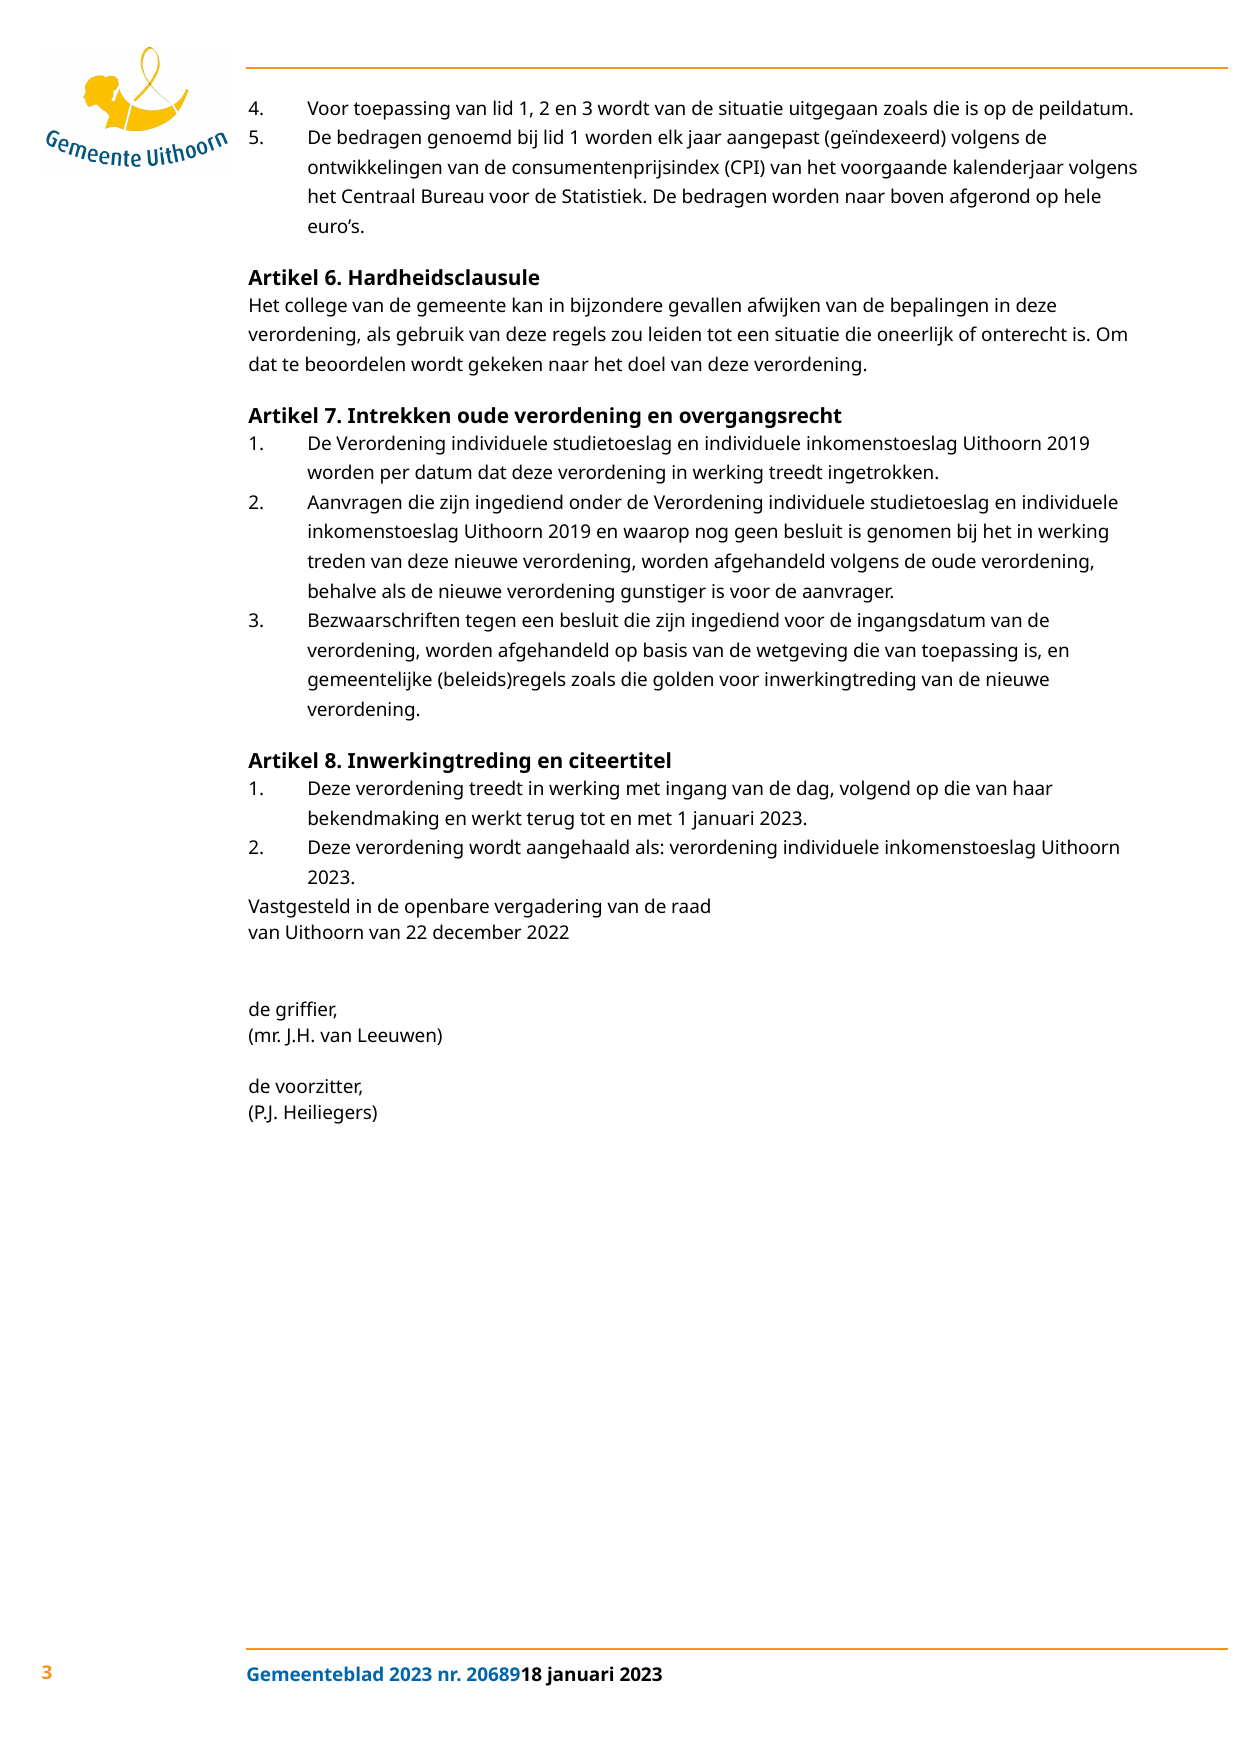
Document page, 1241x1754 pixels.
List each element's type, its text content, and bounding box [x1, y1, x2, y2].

list Deze verordening treedt in werking met ingang van de dag, volgend op die van haar bekendmaking en werkt terug tot en met 1 januari 2023. [248, 775, 1152, 830]
text (P.J. Heiliegers) [248, 1099, 1152, 1125]
list Deze verordening wordt aangehaald als: verordening individuele inkomenstoeslag Uithoorn 2023. [248, 834, 1152, 889]
text de voorzitter, [248, 1073, 1152, 1099]
list De Verordening individuele studietoeslag en individuele inkomenstoeslag Uithoorn 2019 worden per datum dat deze verordening in werking treedt ingetrokken. [248, 430, 1152, 485]
text (mr. J.H. van Leeuwen) [248, 1022, 1152, 1048]
text Het college van de gemeente kan in bijzondere gevallen afwijken van de bepalingen in deze verordening, als gebruik van deze regels zou leiden tot een situatie die oneerlijk of onterecht is. Om dat te beoordelen wordt gekeken naar het doel van deze verordening. [248, 292, 1152, 377]
list Bezwaarschriften tegen een besluit die zijn ingediend voor de ingangsdatum van de verordening, worden afgehandeld op basis van de wetgeving die van toepassing is, en gemeentelijke (beleids)regels zoals die golden voor inwerkingtreding van de nieuwe verordening. [248, 607, 1152, 722]
text Artikel 8. Inwerkingtreding en citeertitel [248, 747, 1152, 775]
text Vastgesteld in de openbare vergadering van de raad [248, 893, 1152, 919]
text de griffier, [248, 996, 1152, 1022]
text van Uithoorn van 22 december 2022 [248, 919, 1152, 945]
text Artikel 7. Intrekken oude verordening en overgangsrecht [248, 402, 1152, 430]
picture [41, 47, 231, 172]
list Voor toepassing van lid 1, 2 en 3 wordt van de situatie uitgegaan zoals die is op de peildatum. [248, 95, 1152, 121]
list Aanvragen die zijn ingediend onder de Verordening individuele studietoeslag en individuele inkomenstoeslag Uithoorn 2019 en waarop nog geen besluit is genomen bij het in werking treden van deze nieuwe verordening, worden afgehandeld volgens de oude verordening, behalve als de nieuwe verordening gunstiger is voor de aanvrager. [248, 489, 1152, 604]
text Artikel 6. Hardheidsclausule [248, 263, 1152, 292]
list De bedragen genoemd bij lid 1 worden elk jaar aangepast (geïndexeerd) volgens de ontwikkelingen van de consumentenprijsindex (CPI) van het voorgaande kalenderjaar volgens het Centraal Bureau voor de Statistiek. De bedragen worden naar boven afgerond op hele euro’s. [248, 124, 1152, 239]
